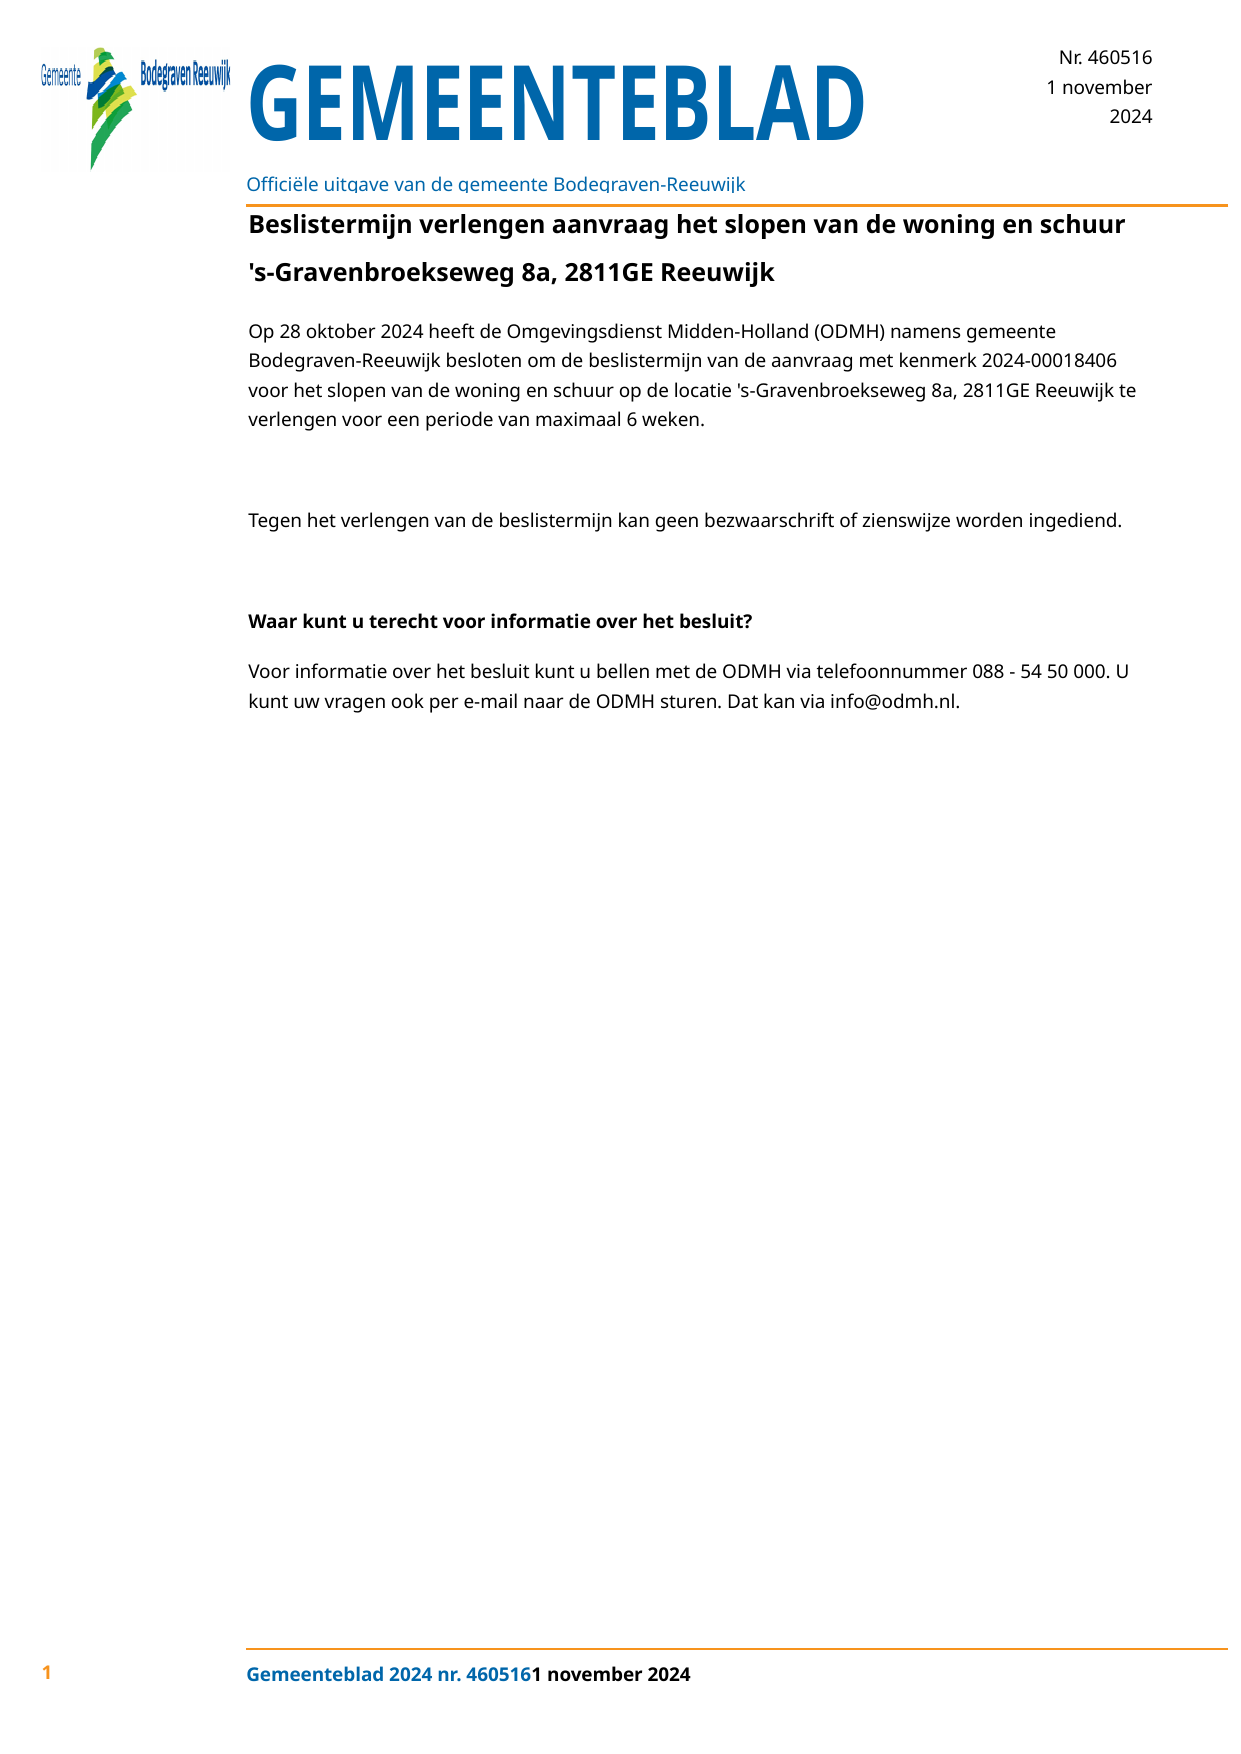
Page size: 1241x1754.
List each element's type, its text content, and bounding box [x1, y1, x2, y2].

text Op 28 oktober 2024 heeft de Omgevingsdienst Midden-Holland (ODMH) namens gemeente Bodegraven-Reeuwijk besloten om de beslistermijn van de aanvraag met kenmerk 2024-00018406 voor het slopen van de woning en schuur op de locatie 's-Gravenbroekseweg 8a, 2811GE Reeuwijk te verlengen voor een periode van maximaal 6 weken. [248, 318, 1152, 432]
text Beslistermijn verlengen aanvraag het slopen van de woning en schuur 's-Gravenbroekseweg 8a, 2811GE Reeuwijk [248, 207, 1152, 288]
text Voor informatie over het besluit kunt u bellen met de ODMH via telefoonnummer 088 - 54 50 000. U kunt uw vragen ook per e-mail naar de ODMH sturen. Dat kan via info@odmh.nl. [248, 659, 1152, 714]
text Waar kunt u terecht voor informatie over het besluit? [248, 608, 1152, 634]
picture [41, 47, 231, 172]
text Tegen het verlengen van de beslistermijn kan geen bezwaarschrift of zienswijze worden ingediend. [248, 507, 1152, 533]
